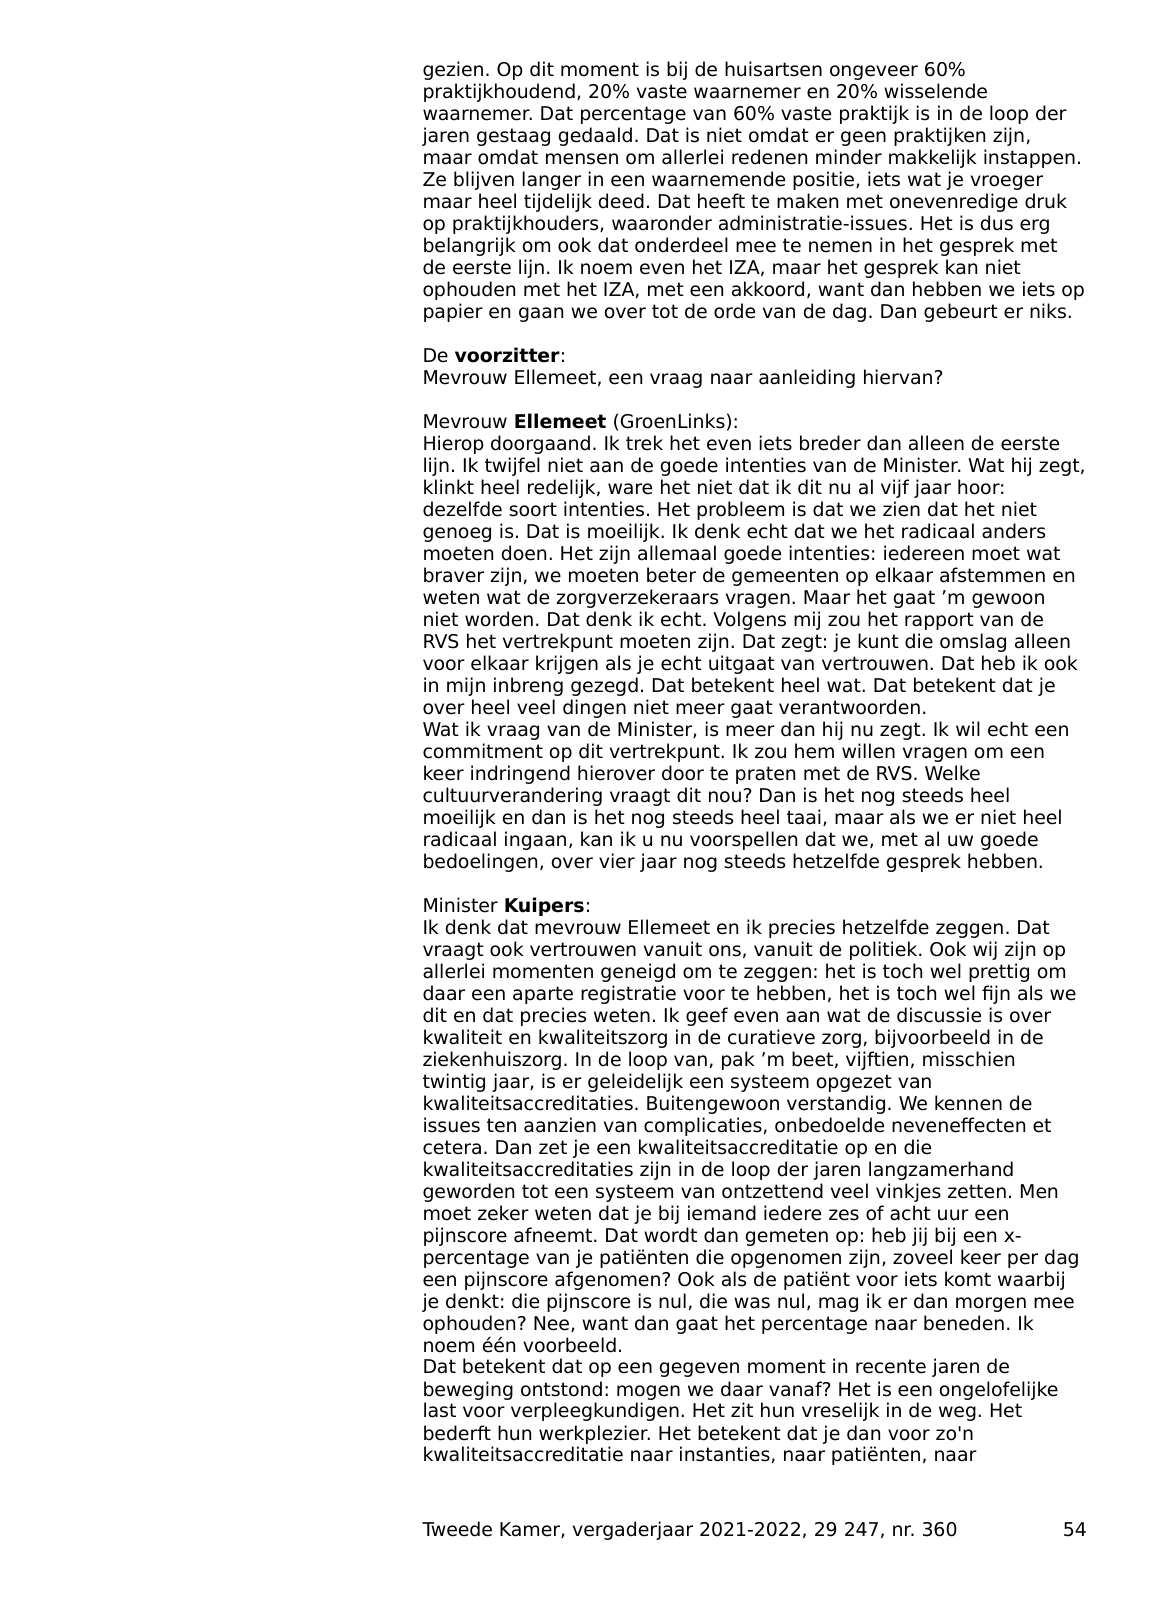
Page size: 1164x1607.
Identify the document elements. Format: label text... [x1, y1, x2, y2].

text Hierop doorgaand. Ik trek het even iets breder dan alleen de eerste lijn. Ik twijfel niet aan de goede intenties van de Minister. Wat hij zegt, klinkt heel redelijk, ware het niet dat ik dit nu al vijf jaar hoor: dezelfde soort intenties. Het probleem is dat we zien dat het niet genoeg is. Dat is moeilijk. Ik denk echt dat we het radicaal anders moeten doen. Het zijn allemaal goede intenties: iedereen moet wat braver zijn, we moeten beter de gemeenten op elkaar afstemmen en weten wat de zorgverzekeraars vragen. Maar het gaat ’m gewoon niet worden. Dat denk ik echt. Volgens mij zou het rapport van de RVS het vertrekpunt moeten zijn. Dat zegt: je kunt die omslag alleen voor elkaar krijgen als je echt uitgaat van vertrouwen. Dat heb ik ook in mijn inbreng gezegd. Dat betekent heel wat. Dat betekent dat je over heel veel dingen niet meer gaat verantwoorden. [422, 433, 1087, 719]
text gezien. Op dit moment is bij de huisartsen ongeveer 60% praktijkhoudend, 20% vaste waarnemer en 20% wisselende waarnemer. Dat percentage van 60% vaste praktijk is in de loop der jaren gestaag gedaald. Dat is niet omdat er geen praktijken zijn, maar omdat mensen om allerlei redenen minder makkelijk instappen. Ze blijven langer in een waarnemende positie, iets wat je vroeger maar heel tijdelijk deed. Dat heeft te maken met onevenredige druk op praktijkhouders, waaronder administratie-issues. Het is dus erg belangrijk om ook dat onderdeel mee te nemen in het gesprek met de eerste lijn. Ik noem even het IZA, maar het gesprek kan niet ophouden met het IZA, met een akkoord, want dan hebben we iets op papier en gaan we over tot de orde van de dag. Dan gebeurt er niks. [422, 59, 1087, 323]
text Minister Kuipers: [422, 895, 1087, 917]
text De voorzitter: [422, 345, 1087, 367]
text Dat betekent dat op een gegeven moment in recente jaren de beweging ontstond: mogen we daar vanaf? Het is een ongelofelijke last voor verpleegkundigen. Het zit hun vreselijk in de weg. Het bederft hun werkplezier. Het betekent dat je dan voor zo'n kwaliteitsaccreditatie naar instanties, naar patiënten, naar [422, 1356, 1087, 1466]
text Mevrouw Ellemeet (GroenLinks): [422, 411, 1087, 433]
text Mevrouw Ellemeet, een vraag naar aanleiding hiervan? [422, 367, 1087, 389]
text Wat ik vraag van de Minister, is meer dan hij nu zegt. Ik wil echt een commitment op dit vertrekpunt. Ik zou hem willen vragen om een keer indringend hierover door te praten met de RVS. Welke cultuurverandering vraagt dit nou? Dan is het nog steeds heel moeilijk en dan is het nog steeds heel taai, maar als we er niet heel radicaal ingaan, kan ik u nu voorspellen dat we, met al uw goede bedoelingen, over vier jaar nog steeds hetzelfde gesprek hebben. [422, 719, 1087, 873]
text Ik denk dat mevrouw Ellemeet en ik precies hetzelfde zeggen. Dat vraagt ook vertrouwen vanuit ons, vanuit de politiek. Ook wij zijn op allerlei momenten geneigd om te zeggen: het is toch wel prettig om daar een aparte registratie voor te hebben, het is toch wel fijn als we dit en dat precies weten. Ik geef even aan wat de discussie is over kwaliteit en kwaliteitszorg in de curatieve zorg, bijvoorbeeld in de ziekenhuiszorg. In de loop van, pak ’m beet, vijftien, misschien twintig jaar, is er geleidelijk een systeem opgezet van kwaliteitsaccreditaties. Buitengewoon verstandig. We kennen de issues ten aanzien van complicaties, onbedoelde neveneffecten et cetera. Dan zet je een kwaliteitsaccreditatie op en die kwaliteitsaccreditaties zijn in de loop der jaren langzamerhand geworden tot een systeem van ontzettend veel vinkjes zetten. Men moet zeker weten dat je bij iemand iedere zes of acht uur een pijnscore afneemt. Dat wordt dan gemeten op: heb jij bij een x-percentage van je patiënten die opgenomen zijn, zoveel keer per dag een pijnscore afgenomen? Ook als de patiënt voor iets komt waarbij je denkt: die pijnscore is nul, die was nul, mag ik er dan morgen mee ophouden? Nee, want dan gaat het percentage naar beneden. Ik noem één voorbeeld. [422, 917, 1087, 1356]
